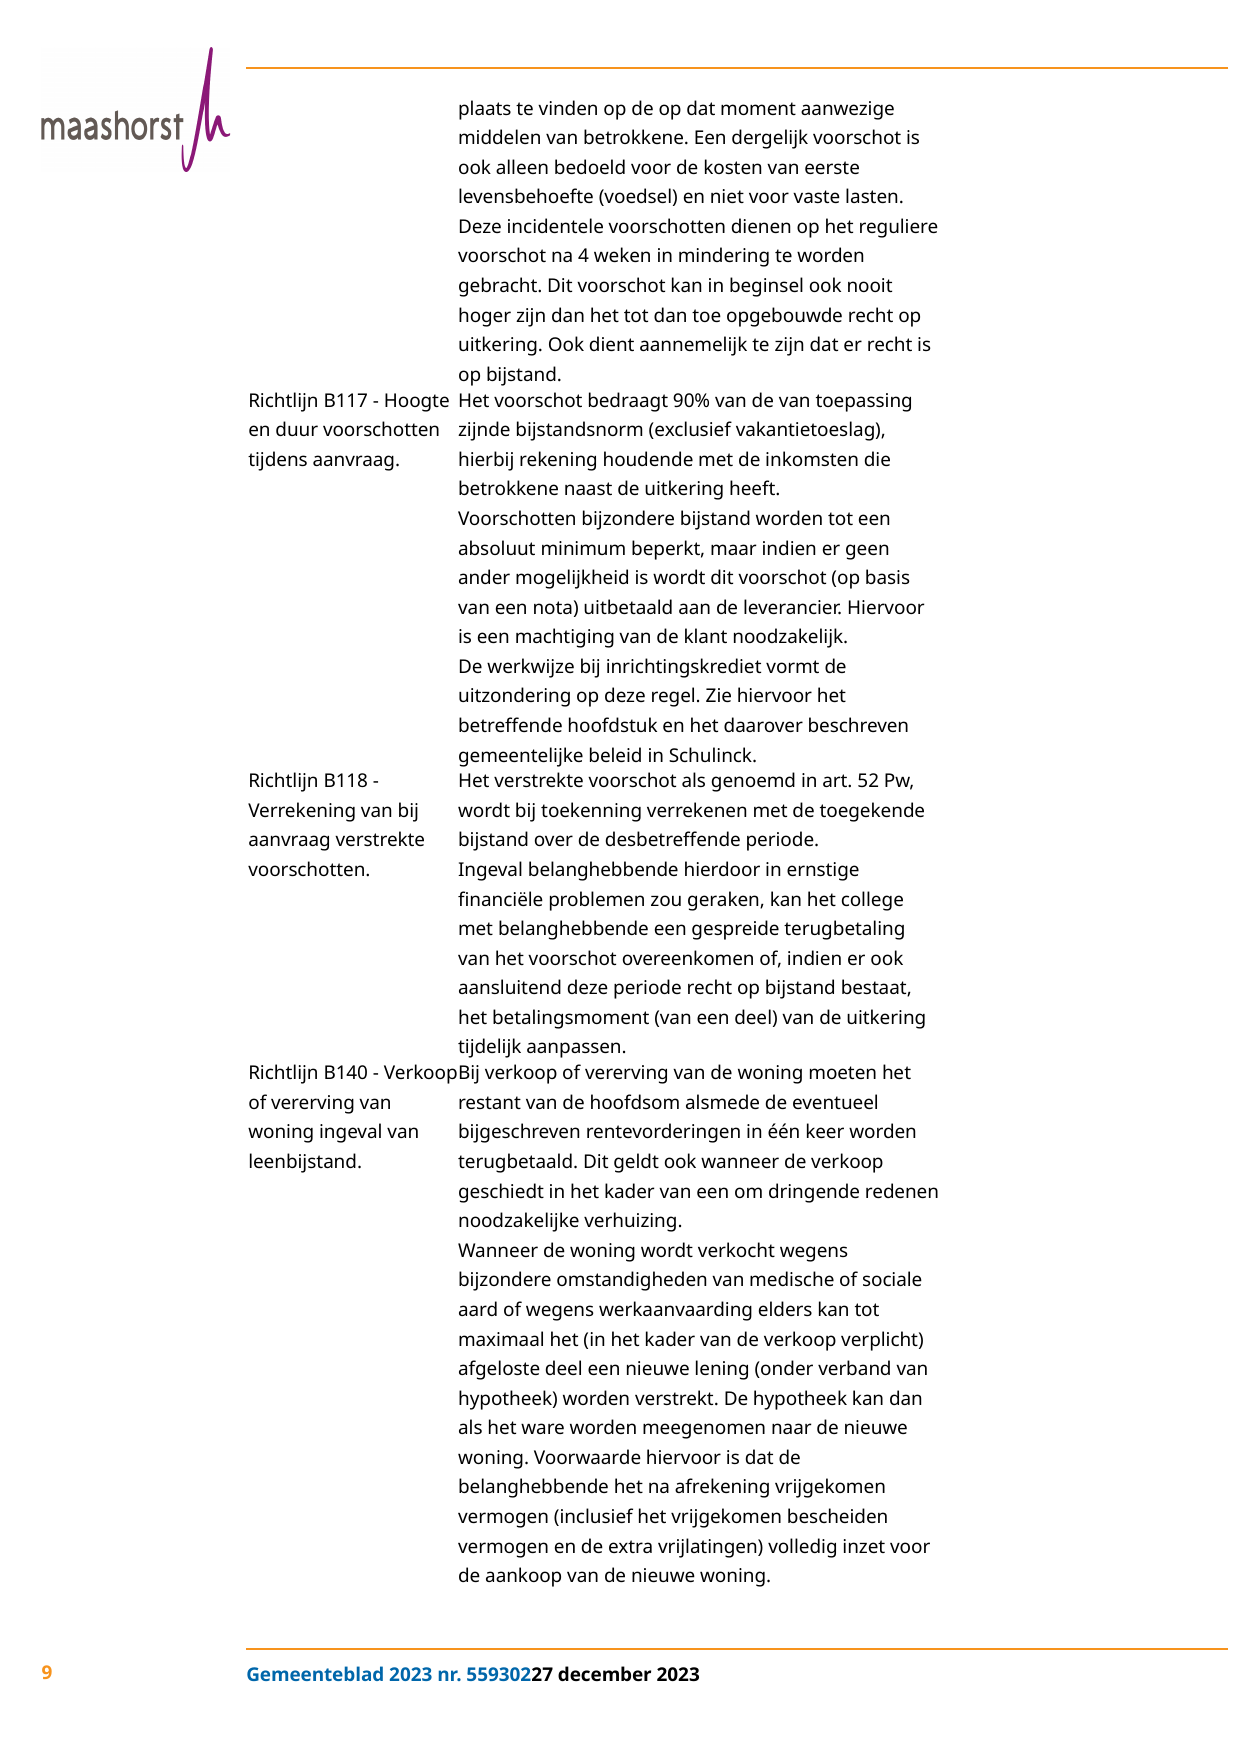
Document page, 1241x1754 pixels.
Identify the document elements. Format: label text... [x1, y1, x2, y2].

table_cell Bij verkoop of vererving van de woning moeten het restant van de hoofdsom alsmede de eventueel bijgeschreven rentevorderingen in één keer worden terugbetaald. Dit geldt ook wanneer de verkoop geschiedt in het kader van een om dringende redenen noodzakelijke verhuizing. Wanneer de woning wordt verkocht wegens bijzondere omstandigheden van medische of sociale aard of wegens werkaanvaarding elders kan tot maximaal het (in het kader van de verkoop verplicht) afgeloste deel een nieuwe lening (onder verband van hypotheek) worden verstrekt. De hypotheek kan dan als het ware worden meegenomen naar de nieuwe woning. Voorwaarde hiervoor is dat de belanghebbende het na afrekening vrijgekomen vermogen (inclusief het vrijgekomen bescheiden vermogen en de extra vrijlatingen) volledig inzet voor de aankoop van de nieuwe woning. [458, 1060, 942, 1588]
table_cell Het verstrekte voorschot als genoemd in art. 52 Pw, wordt bij toekenning verrekenen met de toegekende bijstand over de desbetreffende periode. Ingeval belanghebbende hierdoor in ernstige financiële problemen zou geraken, kan het college met belanghebbende een gespreide terugbetaling van het voorschot overeenkomen of, indien er ook aansluitend deze periode recht op bijstand bestaat, het betalingsmoment (van een deel) van de uitkering tijdelijk aanpassen. [458, 768, 942, 1059]
table_cell [942, 1060, 1152, 1588]
table_cell [942, 387, 1152, 767]
table_cell Richtlijn B140 - Verkoop of vererving van woning ingeval van leenbijstand. [248, 1060, 458, 1588]
table_cell [942, 768, 1152, 1059]
table_cell [942, 95, 1152, 387]
picture [41, 47, 231, 172]
table_cell Het voorschot bedraagt 90% van de van toepassing zijnde bijstandsnorm (exclusief vakantietoeslag), hierbij rekening houdende met de inkomsten die betrokkene naast de uitkering heeft. Voorschotten bijzondere bijstand worden tot een absoluut minimum beperkt, maar indien er geen ander mogelijkheid is wordt dit voorschot (op basis van een nota) uitbetaald aan de leverancier. Hiervoor is een machtiging van de klant noodzakelijk. De werkwijze bij inrichtingskrediet vormt de uitzondering op deze regel. Zie hiervoor het betreffende hoofdstuk en het daarover beschreven gemeentelijke beleid in Schulinck. [458, 387, 942, 767]
table_cell [248, 95, 458, 387]
table_cell plaats te vinden op de op dat moment aanwezige middelen van betrokkene. Een dergelijk voorschot is ook alleen bedoeld voor de kosten van eerste levensbehoefte (voedsel) en niet voor vaste lasten. Deze incidentele voorschotten dienen op het reguliere voorschot na 4 weken in mindering te worden gebracht. Dit voorschot kan in beginsel ook nooit hoger zijn dan het tot dan toe opgebouwde recht op uitkering. Ook dient aannemelijk te zijn dat er recht is op bijstand. [458, 95, 942, 387]
table_cell Richtlijn B118 - Verrekening van bij aanvraag verstrekte voorschotten. [248, 768, 458, 1059]
table_cell Richtlijn B117 - Hoogte en duur voorschotten tijdens aanvraag. [248, 387, 458, 767]
